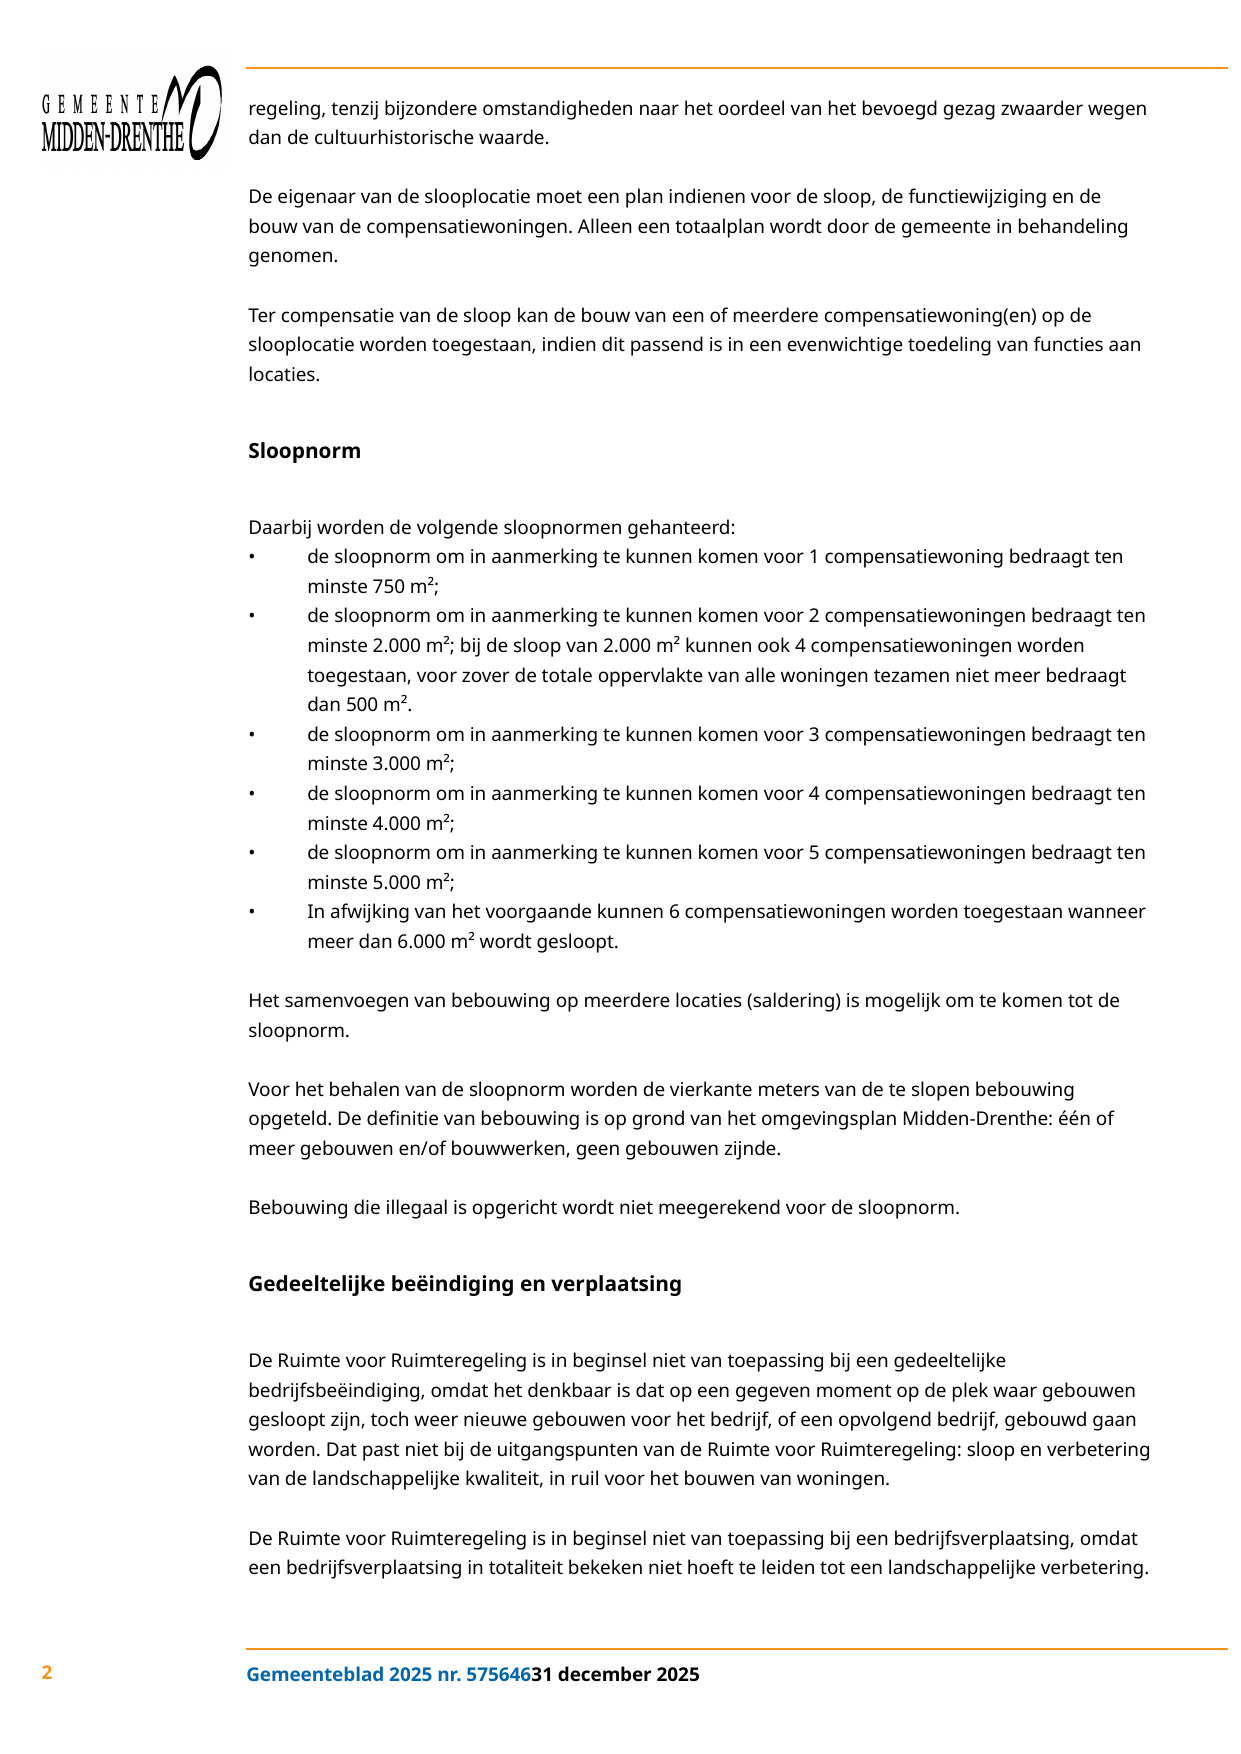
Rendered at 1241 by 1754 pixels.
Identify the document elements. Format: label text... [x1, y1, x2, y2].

text regeling, tenzij bijzondere omstandigheden naar het oordeel van het bevoegd gezag zwaarder wegen dan de cultuurhistorische waarde. [248, 95, 1152, 150]
text De Ruimte voor Ruimteregeling is in beginsel niet van toepassing bij een bedrijfsverplaatsing, omdat een bedrijfsverplaatsing in totaliteit bekeken niet hoeft te leiden tot een landschappelijke verbetering. [248, 1525, 1152, 1580]
text Gedeeltelijke beëindiging en verplaatsing [248, 1269, 1152, 1298]
text Voor het behalen van de sloopnorm worden de vierkante meters van de te slopen bebouwing opgeteld. De definitie van bebouwing is op grond van het omgevingsplan Midden-Drenthe: één of meer gebouwen en/of bouwwerken, geen gebouwen zijnde. [248, 1076, 1152, 1161]
text Daarbij worden de volgende sloopnormen gehanteerd: [248, 514, 1152, 540]
list In afwijking van het voorgaande kunnen 6 compensatiewoningen worden toegestaan wanneer meer dan 6.000 m² wordt gesloopt. [248, 898, 1152, 954]
list de sloopnorm om in aanmerking te kunnen komen voor 3 compensatiewoningen bedraagt ten minste 3.000 m²; [248, 721, 1152, 776]
list de sloopnorm om in aanmerking te kunnen komen voor 1 compensatiewoning bedraagt ten minste 750 m²; [248, 543, 1152, 599]
picture [41, 47, 231, 172]
list de sloopnorm om in aanmerking te kunnen komen voor 4 compensatiewoningen bedraagt ten minste 4.000 m²; [248, 780, 1152, 836]
text Ter compensatie van de sloop kan de bouw van een of meerdere compensatiewoning(en) op de slooplocatie worden toegestaan, indien dit passend is in een evenwichtige toedeling van functies aan locaties. [248, 302, 1152, 387]
list de sloopnorm om in aanmerking te kunnen komen voor 2 compensatiewoningen bedraagt ten minste 2.000 m²; bij de sloop van 2.000 m² kunnen ook 4 compensatiewoningen worden toegestaan, voor zover de totale oppervlakte van alle woningen tezamen niet meer bedraagt dan 500 m². [248, 603, 1152, 717]
text De Ruimte voor Ruimteregeling is in beginsel niet van toepassing bij een gedeeltelijke bedrijfsbeëindiging, omdat het denkbaar is dat op een gegeven moment op de plek waar gebouwen gesloopt zijn, toch weer nieuwe gebouwen voor het bedrijf, of een opvolgend bedrijf, gebouwd gaan worden. Dat past niet bij de uitgangspunten van de Ruimte voor Ruimteregeling: sloop en verbetering van de landschappelijke kwaliteit, in ruil voor het bouwen van woningen. [248, 1347, 1152, 1491]
text De eigenaar van de slooplocatie moet een plan indienen voor de sloop, de functiewijziging en de bouw van de compensatiewoningen. Alleen een totaalplan wordt door de gemeente in behandeling genomen. [248, 183, 1152, 268]
text Het samenvoegen van bebouwing op meerdere locaties (saldering) is mogelijk om te komen tot de sloopnorm. [248, 987, 1152, 1043]
text Bebouwing die illegaal is opgericht wordt niet meegerekend voor de sloopnorm. [248, 1194, 1152, 1220]
list de sloopnorm om in aanmerking te kunnen komen voor 5 compensatiewoningen bedraagt ten minste 5.000 m²; [248, 839, 1152, 895]
text Sloopnorm [248, 436, 1152, 465]
